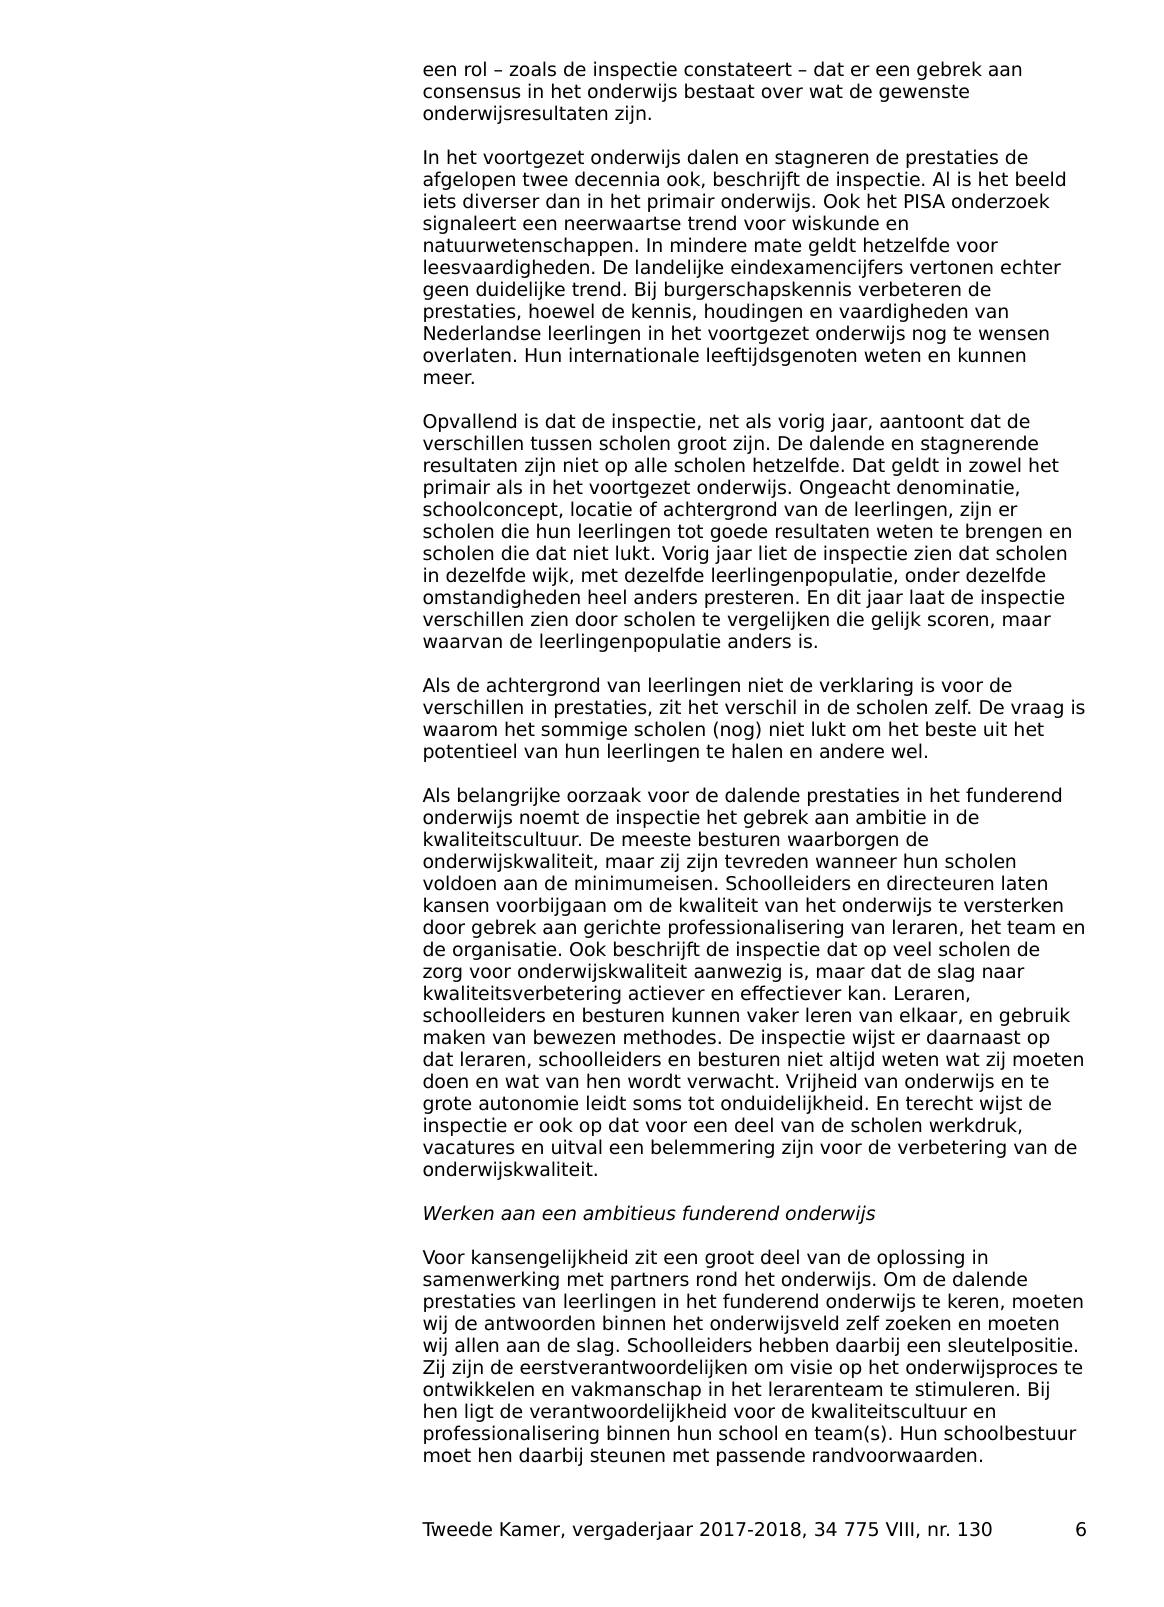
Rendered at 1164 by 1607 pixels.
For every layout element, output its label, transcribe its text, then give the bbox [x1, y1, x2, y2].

text Als de achtergrond van leerlingen niet de verklaring is voor de verschillen in prestaties, zit het verschil in de scholen zelf. De vraag is waarom het sommige scholen (nog) niet lukt om het beste uit het potentieel van hun leerlingen te halen en andere wel. [422, 675, 1087, 763]
text een rol – zoals de inspectie constateert – dat er een gebrek aan consensus in het onderwijs bestaat over wat de gewenste onderwijsresultaten zijn. [422, 59, 1087, 125]
subtitle Werken aan een ambitieus funderend onderwijs [422, 1203, 1087, 1225]
text Als belangrijke oorzaak voor de dalende prestaties in het funderend onderwijs noemt de inspectie het gebrek aan ambitie in de kwaliteitscultuur. De meeste besturen waarborgen de onderwijskwaliteit, maar zij zijn tevreden wanneer hun scholen voldoen aan de minimumeisen. Schoolleiders en directeuren laten kansen voorbijgaan om de kwaliteit van het onderwijs te versterken door gebrek aan gerichte professionalisering van leraren, het team en de organisatie. Ook beschrijft de inspectie dat op veel scholen de zorg voor onderwijskwaliteit aanwezig is, maar dat de slag naar kwaliteitsverbetering actiever en effectiever kan. Leraren, schoolleiders en besturen kunnen vaker leren van elkaar, en gebruik maken van bewezen methodes. De inspectie wijst er daarnaast op dat leraren, schoolleiders en besturen niet altijd weten wat zij moeten doen en wat van hen wordt verwacht. Vrijheid van onderwijs en te grote autonomie leidt soms tot onduidelijkheid. En terecht wijst de inspectie er ook op dat voor een deel van de scholen werkdruk, vacatures en uitval een belemmering zijn voor de verbetering van de onderwijskwaliteit. [422, 785, 1087, 1181]
text Voor kansengelijkheid zit een groot deel van de oplossing in samenwerking met partners rond het onderwijs. Om de dalende prestaties van leerlingen in het funderend onderwijs te keren, moeten wij de antwoorden binnen het onderwijsveld zelf zoeken en moeten wij allen aan de slag. Schoolleiders hebben daarbij een sleutelpositie. Zij zijn de eerstverantwoordelijken om visie op het onderwijsproces te ontwikkelen en vakmanschap in het lerarenteam te stimuleren. Bij hen ligt de verantwoordelijkheid voor de kwaliteitscultuur en professionalisering binnen hun school en team(s). Hun schoolbestuur moet hen daarbij steunen met passende randvoorwaarden. [422, 1247, 1087, 1467]
text In het voortgezet onderwijs dalen en stagneren de prestaties de afgelopen twee decennia ook, beschrijft de inspectie. Al is het beeld iets diverser dan in het primair onderwijs. Ook het PISA onderzoek signaleert een neerwaartse trend voor wiskunde en natuurwetenschappen. In mindere mate geldt hetzelfde voor leesvaardigheden. De landelijke eindexamencijfers vertonen echter geen duidelijke trend. Bij burgerschapskennis verbeteren de prestaties, hoewel de kennis, houdingen en vaardigheden van Nederlandse leerlingen in het voortgezet onderwijs nog te wensen overlaten. Hun internationale leeftijdsgenoten weten en kunnen meer. [422, 147, 1087, 389]
text Opvallend is dat de inspectie, net als vorig jaar, aantoont dat de verschillen tussen scholen groot zijn. De dalende en stagnerende resultaten zijn niet op alle scholen hetzelfde. Dat geldt in zowel het primair als in het voortgezet onderwijs. Ongeacht denominatie, schoolconcept, locatie of achtergrond van de leerlingen, zijn er scholen die hun leerlingen tot goede resultaten weten te brengen en scholen die dat niet lukt. Vorig jaar liet de inspectie zien dat scholen in dezelfde wijk, met dezelfde leerlingenpopulatie, onder dezelfde omstandigheden heel anders presteren. En dit jaar laat de inspectie verschillen zien door scholen te vergelijken die gelijk scoren, maar waarvan de leerlingenpopulatie anders is. [422, 411, 1087, 653]
